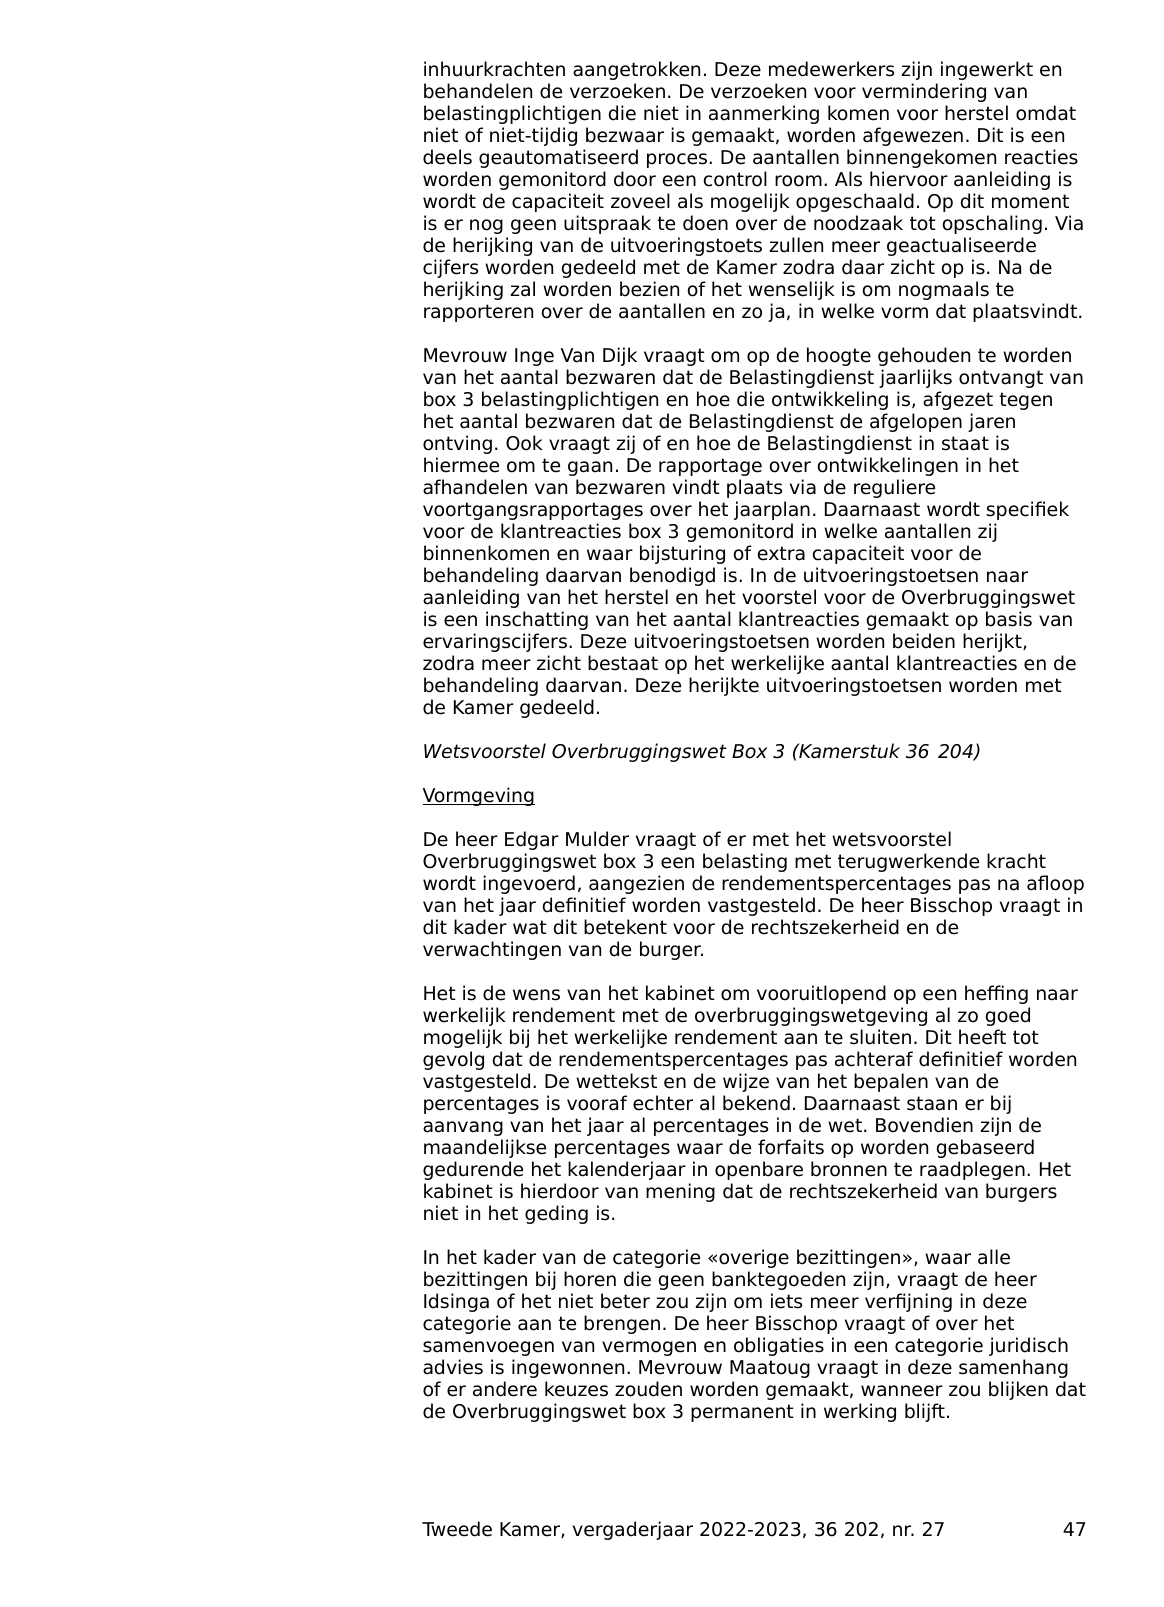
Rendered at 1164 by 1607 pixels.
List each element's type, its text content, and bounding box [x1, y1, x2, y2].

text De heer Edgar Mulder vraagt of er met het wetsvoorstel Overbruggingswet box 3 een belasting met terugwerkende kracht wordt ingevoerd, aangezien de rendementspercentages pas na afloop van het jaar definitief worden vastgesteld. De heer Bisschop vraagt in dit kader wat dit betekent voor de rechtszekerheid en de verwachtingen van de burger. [422, 829, 1087, 961]
text Het is de wens van het kabinet om vooruitlopend op een heffing naar werkelijk rendement met de overbruggingswetgeving al zo goed mogelijk bij het werkelijke rendement aan te sluiten. Dit heeft tot gevolg dat de rendementspercentages pas achteraf definitief worden vastgesteld. De wettekst en de wijze van het bepalen van de percentages is vooraf echter al bekend. Daarnaast staan er bij aanvang van het jaar al percentages in de wet. Bovendien zijn de maandelijkse percentages waar de forfaits op worden gebaseerd gedurende het kalenderjaar in openbare bronnen te raadplegen. Het kabinet is hierdoor van mening dat de rechtszekerheid van burgers niet in het geding is. [422, 983, 1087, 1225]
text In het kader van de categorie «overige bezittingen», waar alle bezittingen bij horen die geen banktegoeden zijn, vraagt de heer Idsinga of het niet beter zou zijn om iets meer verfijning in deze categorie aan te brengen. De heer Bisschop vraagt of over het samenvoegen van vermogen en obligaties in een categorie juridisch advies is ingewonnen. Mevrouw Maatoug vraagt in deze samenhang of er andere keuzes zouden worden gemaakt, wanneer zou blijken dat de Overbruggingswet box 3 permanent in werking blijft. [422, 1247, 1087, 1423]
text inhuurkrachten aangetrokken. Deze medewerkers zijn ingewerkt en behandelen de verzoeken. De verzoeken voor vermindering van belastingplichtigen die niet in aanmerking komen voor herstel omdat niet of niet-tijdig bezwaar is gemaakt, worden afgewezen. Dit is een deels geautomatiseerd proces. De aantallen binnengekomen reacties worden gemonitord door een control room. Als hiervoor aanleiding is wordt de capaciteit zoveel als mogelijk opgeschaald. Op dit moment is er nog geen uitspraak te doen over de noodzaak tot opschaling. Via de herijking van de uitvoeringstoets zullen meer geactualiseerde cijfers worden gedeeld met de Kamer zodra daar zicht op is. Na de herijking zal worden bezien of het wenselijk is om nogmaals te rapporteren over de aantallen en zo ja, in welke vorm dat plaatsvindt. [422, 59, 1087, 323]
subtitle Wetsvoorstel Overbruggingswet Box 3 (Kamerstuk 36 204) [422, 741, 1087, 763]
subtitle Vormgeving [422, 785, 1087, 807]
text Mevrouw Inge Van Dijk vraagt om op de hoogte gehouden te worden van het aantal bezwaren dat de Belastingdienst jaarlijks ontvangt van box 3 belastingplichtigen en hoe die ontwikkeling is, afgezet tegen het aantal bezwaren dat de Belastingdienst de afgelopen jaren ontving. Ook vraagt zij of en hoe de Belastingdienst in staat is hiermee om te gaan. De rapportage over ontwikkelingen in het afhandelen van bezwaren vindt plaats via de reguliere voortgangsrapportages over het jaarplan. Daarnaast wordt specifiek voor de klantreacties box 3 gemonitord in welke aantallen zij binnenkomen en waar bijsturing of extra capaciteit voor de behandeling daarvan benodigd is. In de uitvoeringstoetsen naar aanleiding van het herstel en het voorstel voor de Overbruggingswet is een inschatting van het aantal klantreacties gemaakt op basis van ervaringscijfers. Deze uitvoeringstoetsen worden beiden herijkt, zodra meer zicht bestaat op het werkelijke aantal klantreacties en de behandeling daarvan. Deze herijkte uitvoeringstoetsen worden met de Kamer gedeeld. [422, 345, 1087, 719]
